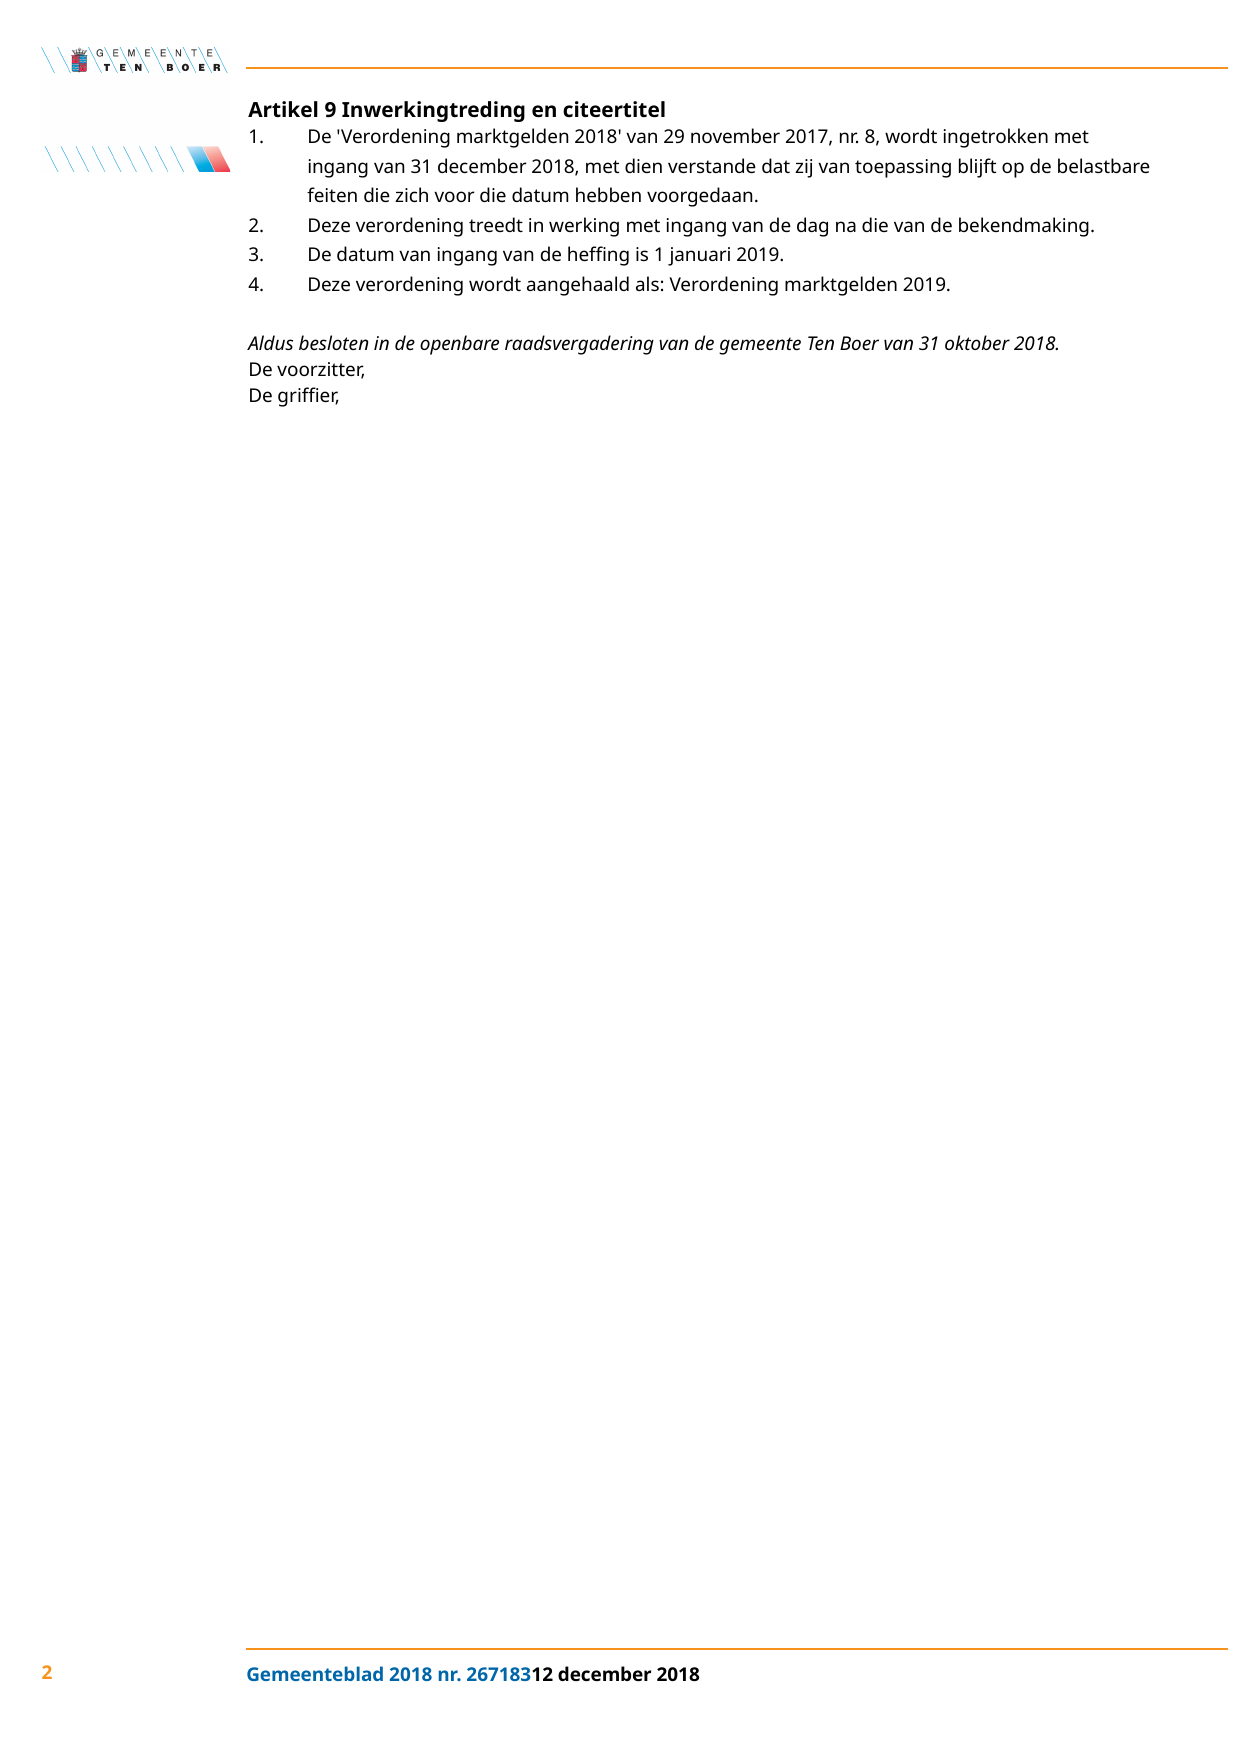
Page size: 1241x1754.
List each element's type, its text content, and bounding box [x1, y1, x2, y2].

picture [41, 47, 231, 172]
list Deze verordening wordt aangehaald als: Verordening marktgelden 2019. [248, 271, 1152, 297]
text Aldus besloten in de openbare raadsvergadering van de gemeente Ten Boer van 31 oktober 2018. [248, 330, 1152, 356]
list De 'Verordening marktgelden 2018' van 29 november 2017, nr. 8, wordt ingetrokken met ingang van 31 december 2018, met dien verstande dat zij van toepassing blijft op de belastbare feiten die zich voor die datum hebben voorgedaan. [248, 123, 1152, 208]
list Deze verordening treedt in werking met ingang van de dag na die van de bekendmaking. [248, 212, 1152, 238]
text De voorzitter, [248, 356, 1152, 382]
list De datum van ingang van de heffing is 1 januari 2019. [248, 242, 1152, 267]
text De griffier, [248, 382, 1152, 407]
text Artikel 9 Inwerkingtreding en citeertitel [248, 95, 1152, 123]
